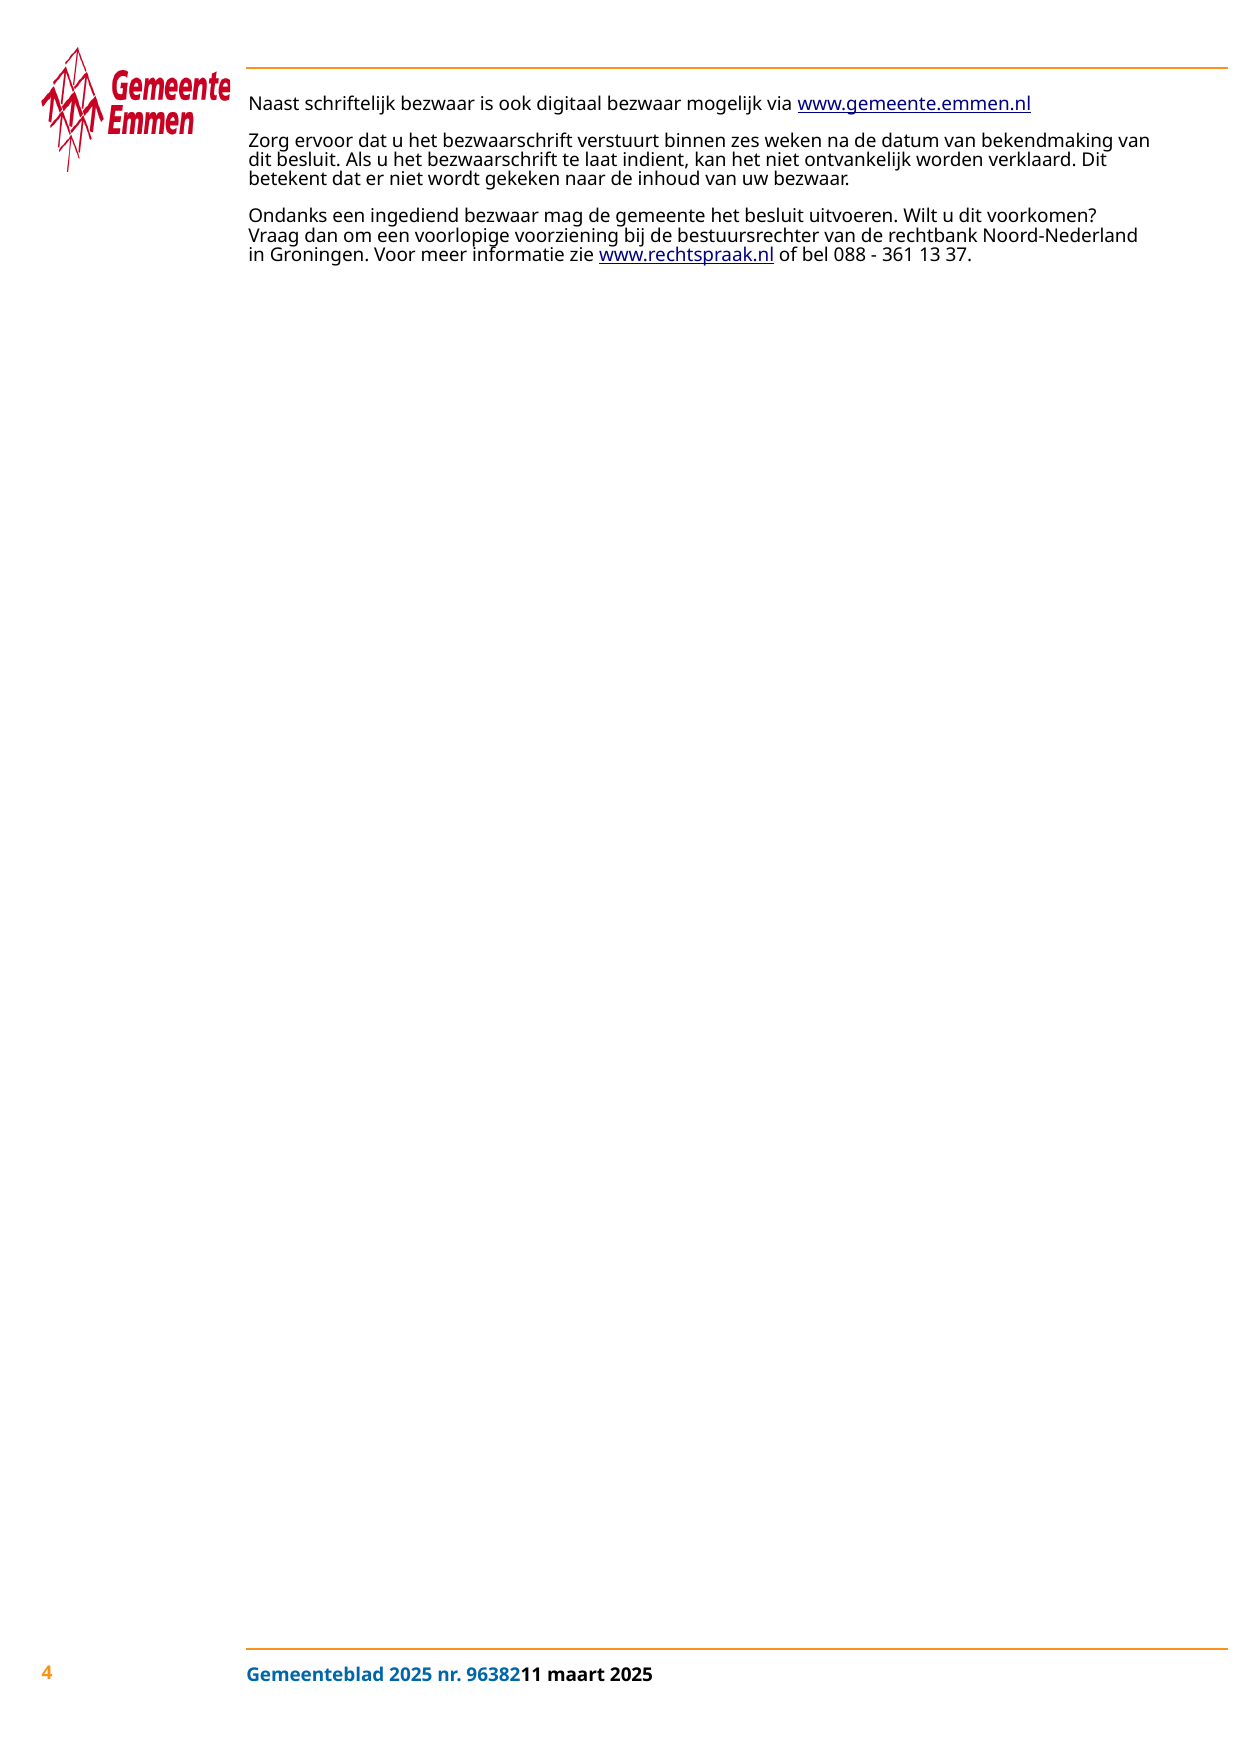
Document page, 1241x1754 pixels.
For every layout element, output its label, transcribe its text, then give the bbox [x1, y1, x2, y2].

text Zorg ervoor dat u het bezwaarschrift verstuurt binnen zes weken na de datum van bekendmaking van dit besluit. Als u het bezwaarschrift te laat indient, kan het niet ontvankelijk worden verklaard. Dit betekent dat er niet wordt gekeken naar de inhoud van uw bezwaar. [248, 132, 1152, 189]
picture [41, 47, 231, 172]
text Naast schriftelijk bezwaar is ook digitaal bezwaar mogelijk via www.gemeente.emmen.nl [248, 95, 1152, 114]
text Ondanks een ingediend bezwaar mag de gemeente het besluit uitvoeren. Wilt u dit voorkomen? Vraag dan om een voorlopige voorziening bij de bestuursrechter van de rechtbank Noord-Nederland in Groningen. Voor meer informatie zie www.rechtspraak.nl of bel 088 - 361 13 37. [248, 207, 1152, 265]
